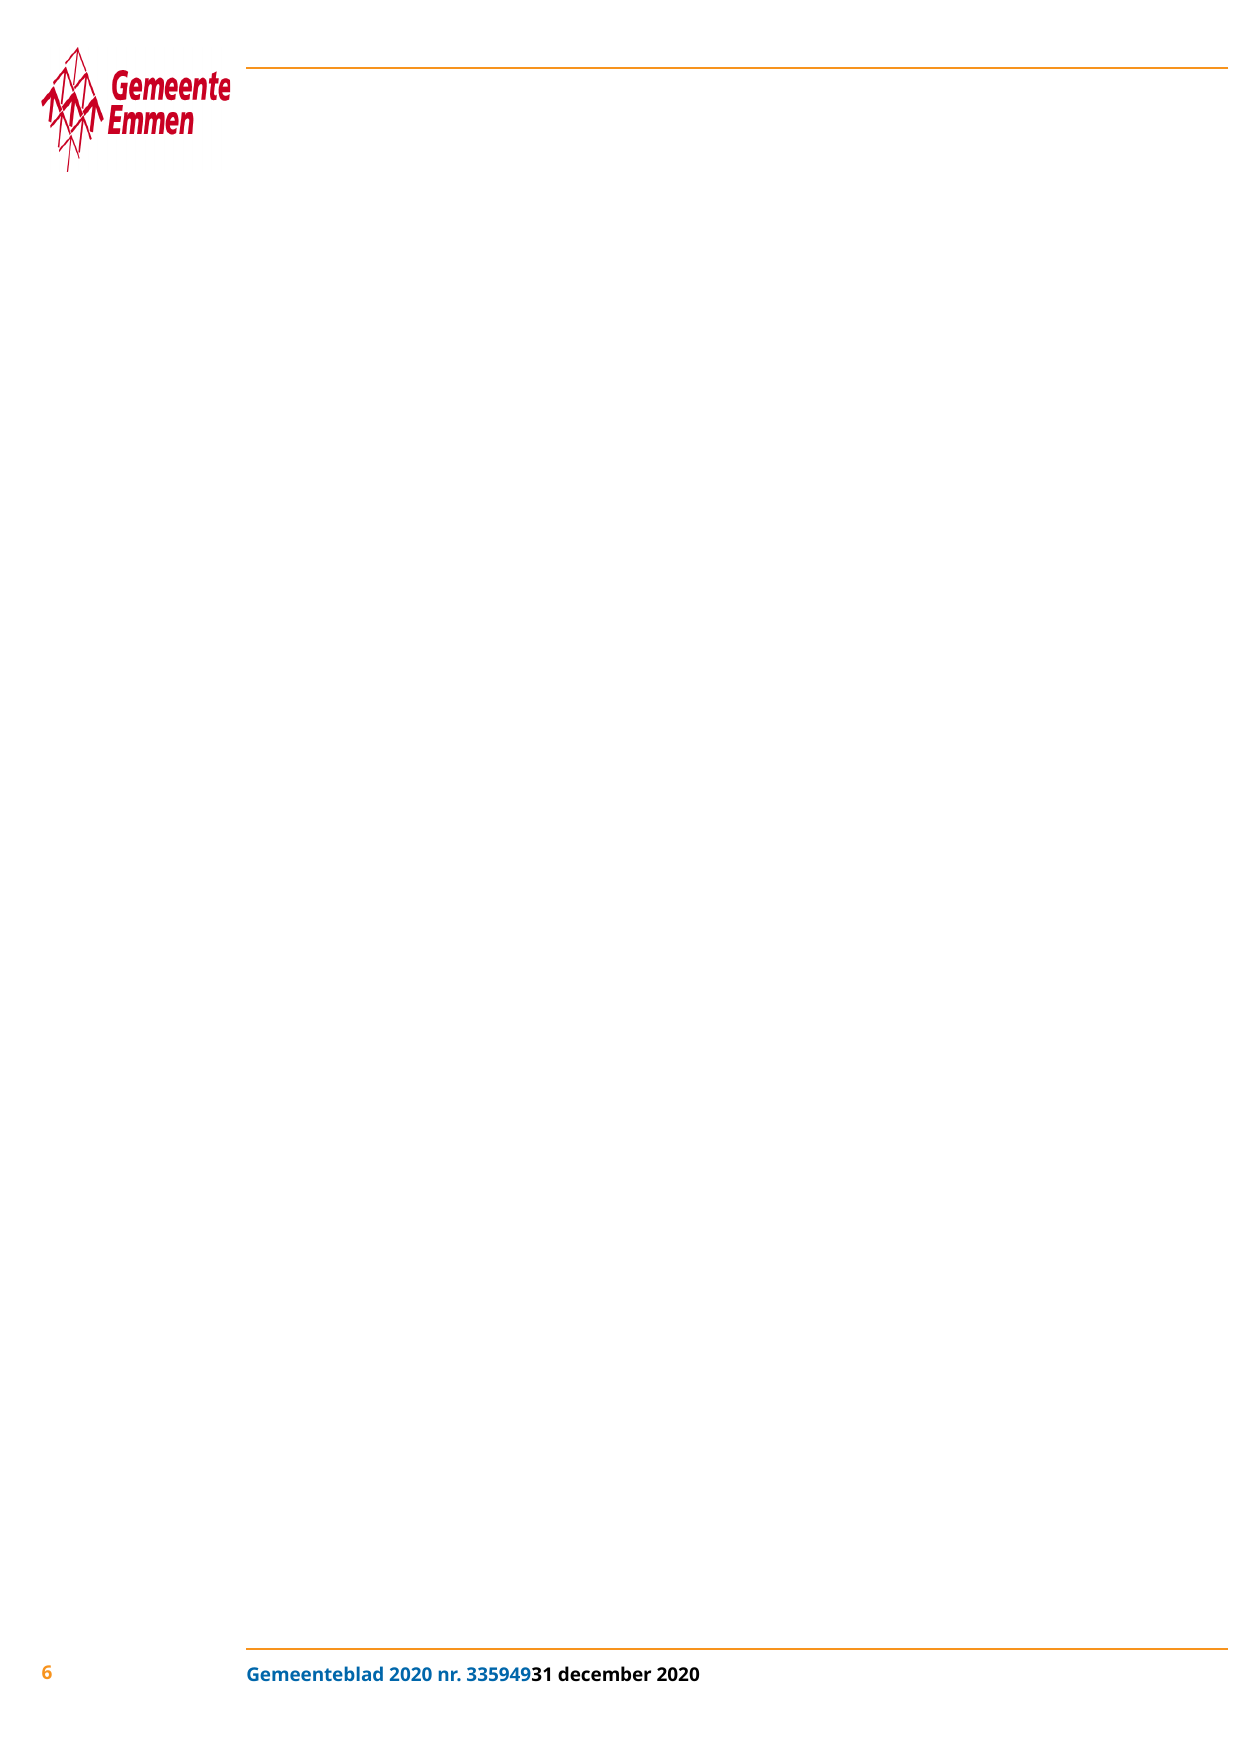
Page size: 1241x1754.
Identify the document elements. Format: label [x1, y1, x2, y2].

picture [41, 47, 231, 172]
